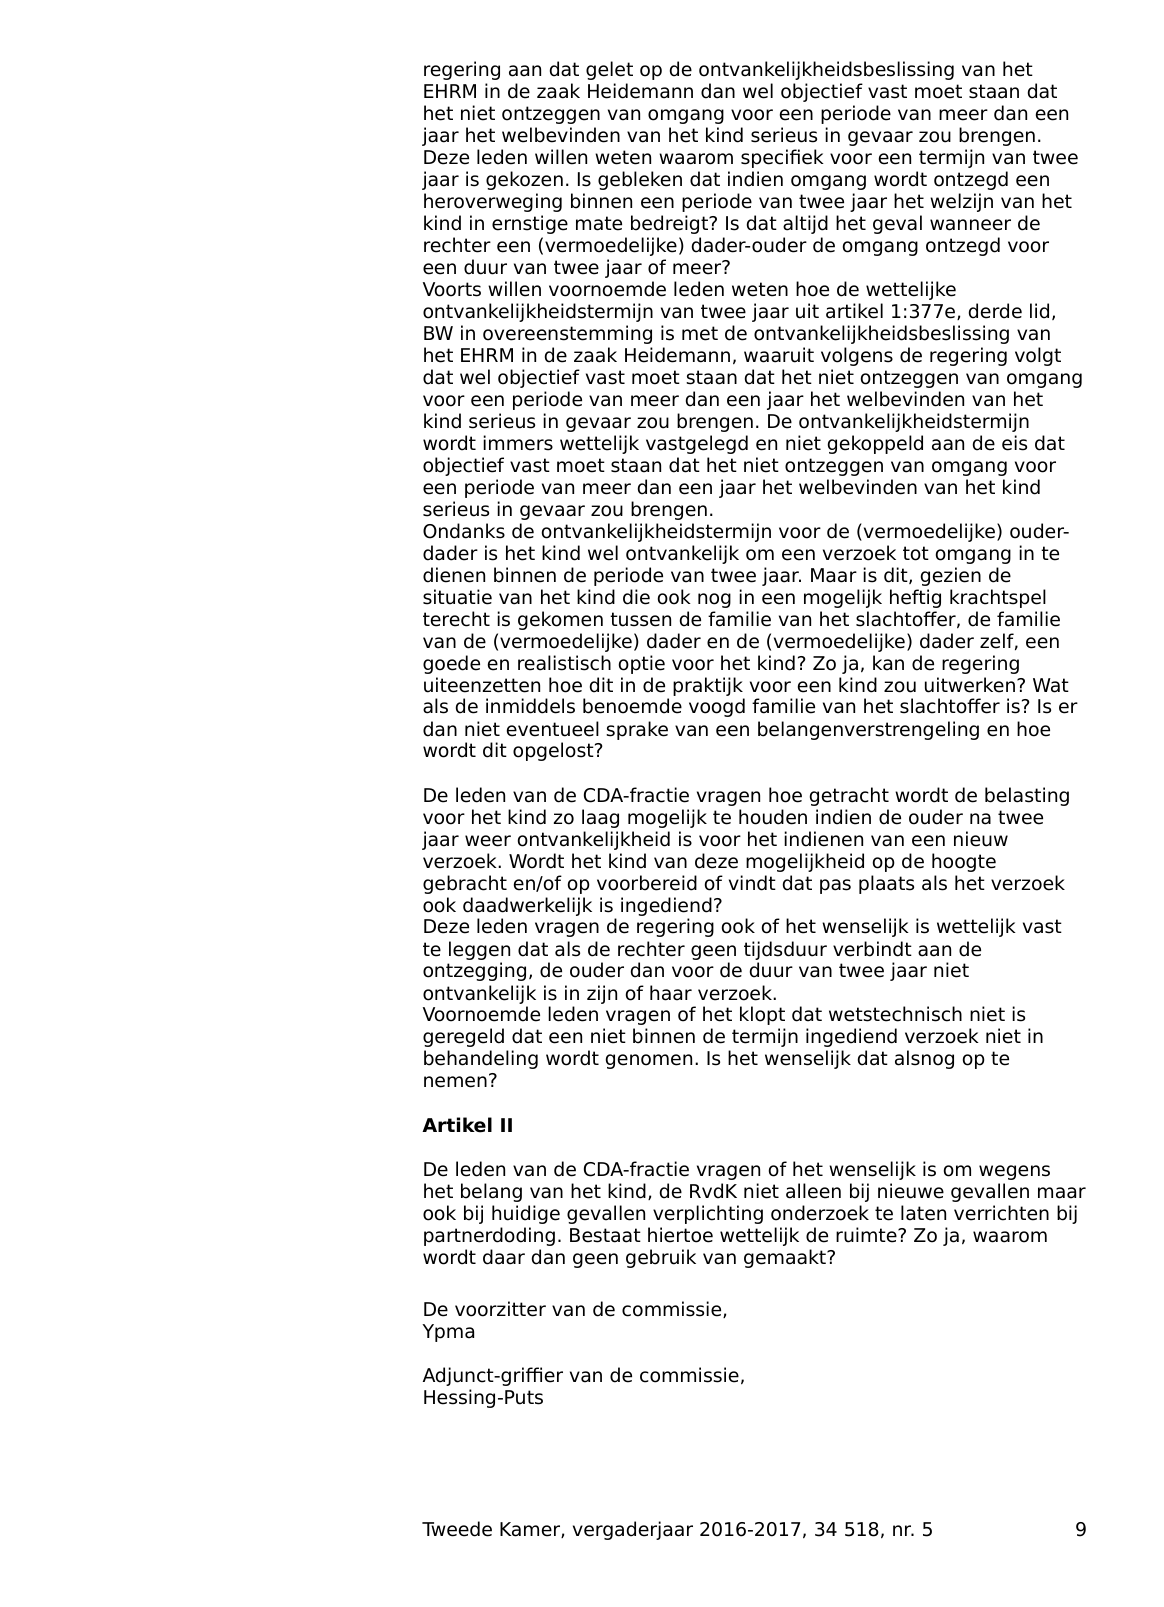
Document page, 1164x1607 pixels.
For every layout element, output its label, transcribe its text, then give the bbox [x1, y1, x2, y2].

text De leden van de CDA-fractie vragen of het wenselijk is om wegens het belang van het kind, de RvdK niet alleen bij nieuwe gevallen maar ook bij huidige gevallen verplichting onderzoek te laten verrichten bij partnerdoding. Bestaat hiertoe wettelijk de ruimte? Zo ja, waarom wordt daar dan geen gebruik van gemaakt? [422, 1159, 1087, 1268]
text Deze leden vragen de regering ook of het wenselijk is wettelijk vast te leggen dat als de rechter geen tijdsduur verbindt aan de ontzegging, de ouder dan voor de duur van twee jaar niet ontvankelijk is in zijn of haar verzoek. [422, 916, 1087, 1004]
text regering aan dat gelet op de ontvankelijkheidsbeslissing van het EHRM in de zaak Heidemann dan wel objectief vast moet staan dat het niet ontzeggen van omgang voor een periode van meer dan een jaar het welbevinden van het kind serieus in gevaar zou brengen. Deze leden willen weten waarom specifiek voor een termijn van twee jaar is gekozen. Is gebleken dat indien omgang wordt ontzegd een heroverweging binnen een periode van twee jaar het welzijn van het kind in ernstige mate bedreigt? Is dat altijd het geval wanneer de rechter een (vermoedelijke) dader-ouder de omgang ontzegd voor een duur van twee jaar of meer? [422, 59, 1087, 279]
subtitle Artikel II [422, 1114, 1087, 1136]
text Ondanks de ontvankelijkheidstermijn voor de (vermoedelijke) ouder-dader is het kind wel ontvankelijk om een verzoek tot omgang in te dienen binnen de periode van twee jaar. Maar is dit, gezien de situatie van het kind die ook nog in een mogelijk heftig krachtspel terecht is gekomen tussen de familie van het slachtoffer, de familie van de (vermoedelijke) dader en de (vermoedelijke) dader zelf, een goede en realistisch optie voor het kind? Zo ja, kan de regering uiteenzetten hoe dit in de praktijk voor een kind zou uitwerken? Wat als de inmiddels benoemde voogd familie van het slachtoffer is? Is er dan niet eventueel sprake van een belangenverstrengeling en hoe wordt dit opgelost? [422, 521, 1087, 762]
text Voorts willen voornoemde leden weten hoe de wettelijke ontvankelijkheidstermijn van twee jaar uit artikel 1:377e, derde lid, BW in overeenstemming is met de ontvankelijkheidsbeslissing van het EHRM in de zaak Heidemann, waaruit volgens de regering volgt dat wel objectief vast moet staan dat het niet ontzeggen van omgang voor een periode van meer dan een jaar het welbevinden van het kind serieus in gevaar zou brengen. De ontvankelijkheidstermijn wordt immers wettelijk vastgelegd en niet gekoppeld aan de eis dat objectief vast moet staan dat het niet ontzeggen van omgang voor een periode van meer dan een jaar het welbevinden van het kind serieus in gevaar zou brengen. [422, 279, 1087, 521]
text De voorzitter van de commissie, Ypma [422, 1298, 1087, 1342]
text Voornoemde leden vragen of het klopt dat wetstechnisch niet is geregeld dat een niet binnen de termijn ingediend verzoek niet in behandeling wordt genomen. Is het wenselijk dat alsnog op te nemen? [422, 1004, 1087, 1092]
text De leden van de CDA-fractie vragen hoe getracht wordt de belasting voor het kind zo laag mogelijk te houden indien de ouder na twee jaar weer ontvankelijkheid is voor het indienen van een nieuw verzoek. Wordt het kind van deze mogelijkheid op de hoogte gebracht en/of op voorbereid of vindt dat pas plaats als het verzoek ook daadwerkelijk is ingediend? [422, 784, 1087, 916]
text Adjunct-griffier van de commissie, Hessing-Puts [422, 1365, 1087, 1409]
